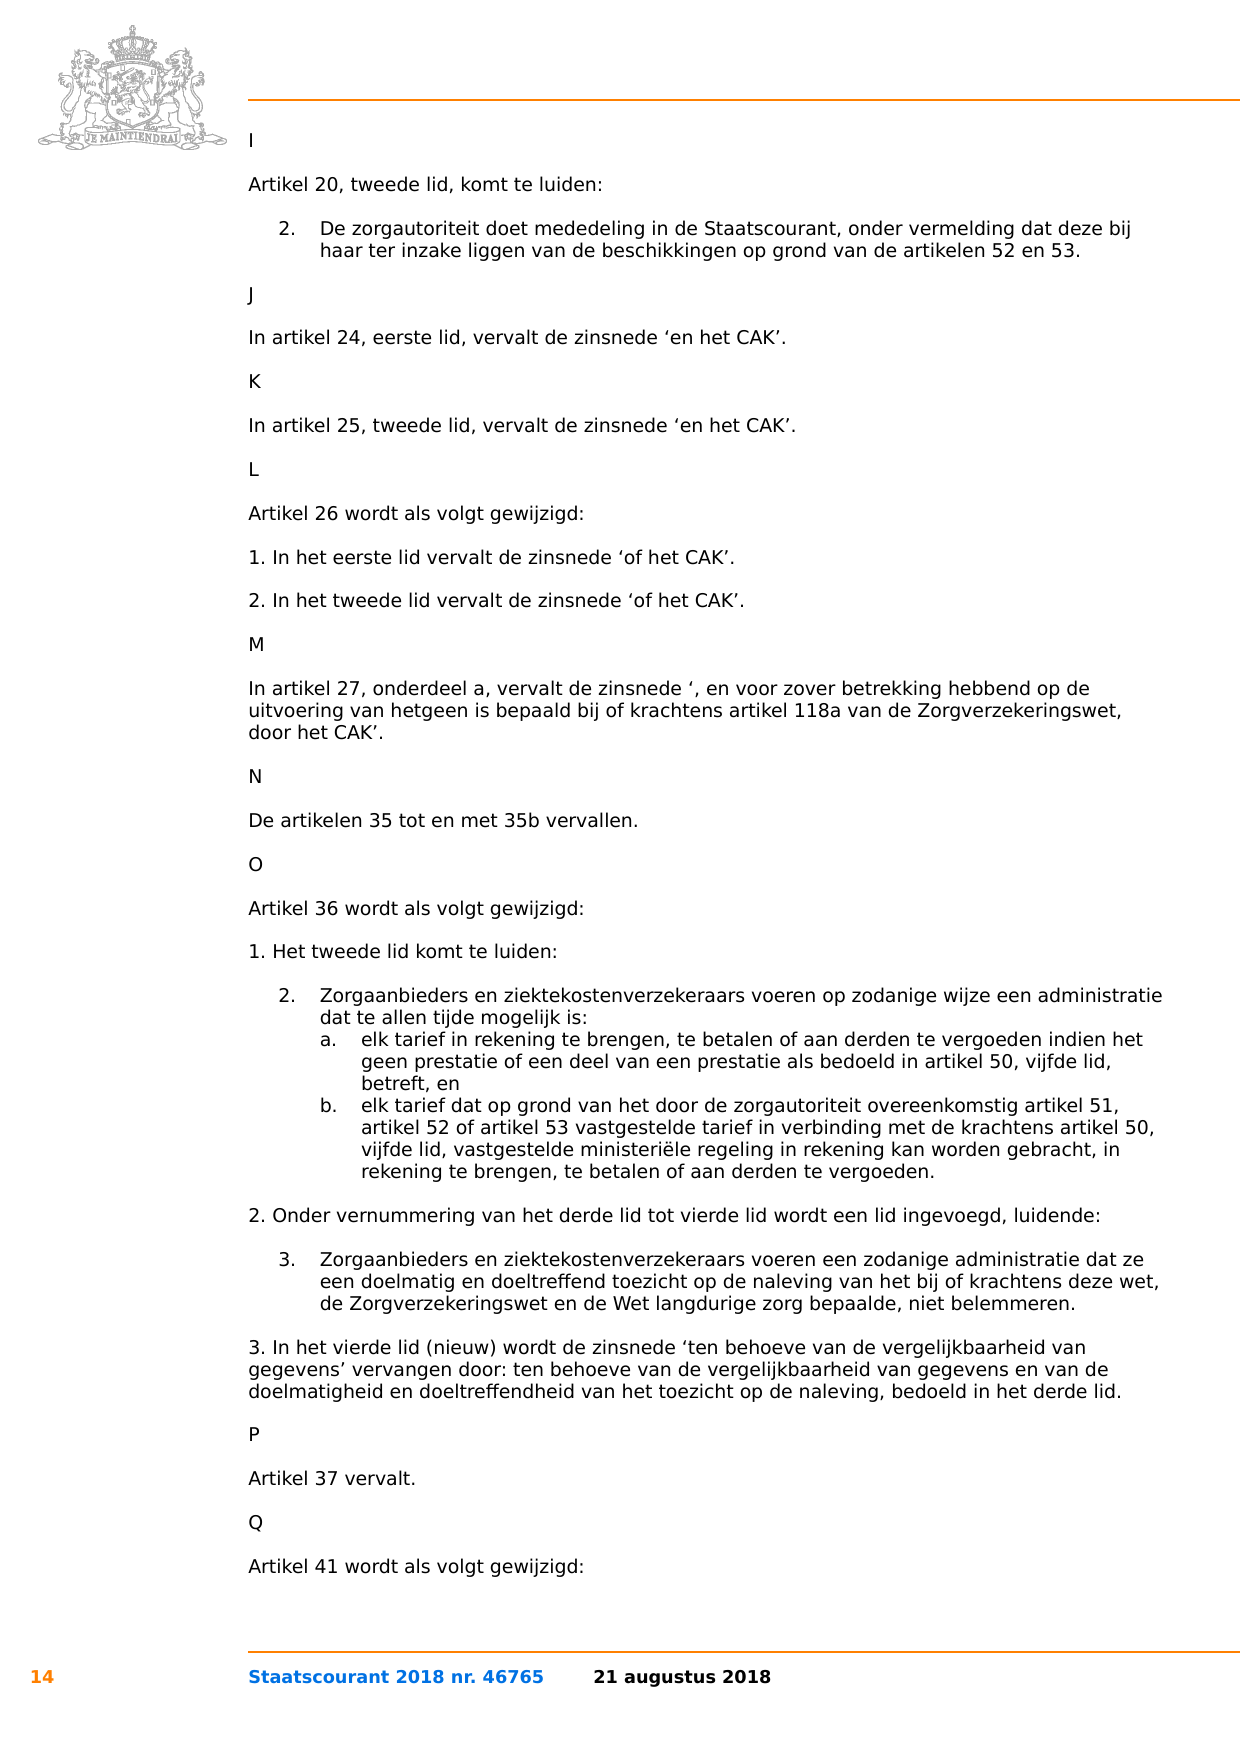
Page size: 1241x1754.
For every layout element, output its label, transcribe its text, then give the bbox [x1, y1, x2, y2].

text 2. In het tweede lid vervalt de zinsnede ‘of het CAK’. [248, 590, 1163, 612]
text 2. Onder vernummering van het derde lid tot vierde lid wordt een lid ingevoegd, luidende: [248, 1205, 1163, 1227]
text In artikel 25, tweede lid, vervalt de zinsnede ‘en het CAK’. [248, 415, 1163, 437]
text Artikel 41 wordt als volgt gewijzigd: [248, 1556, 1163, 1578]
text 3. In het vierde lid (nieuw) wordt de zinsnede ‘ten behoeve van de vergelijkbaarheid van gegevens’ vervangen door: ten behoeve van de vergelijkbaarheid van gegevens en van de doelmatigheid en doeltreffendheid van het toezicht op de naleving, bedoeld in het derde lid. [248, 1337, 1163, 1402]
text In artikel 27, onderdeel a, vervalt de zinsnede ‘, en voor zover betrekking hebbend op de uitvoering van hetgeen is bepaald bij of krachtens artikel 118a van de Zorgverzekeringswet, door het CAK’. [248, 678, 1163, 744]
text J [248, 283, 1163, 305]
text Artikel 36 wordt als volgt gewijzigd: [248, 897, 1163, 919]
text b. elk tarief dat op grond van het door de zorgautoriteit overeenkomstig artikel 51, artikel 52 of artikel 53 vastgestelde tarief in verbinding met de krachtens artikel 50, vijfde lid, vastgestelde ministeriële regeling in rekening kan worden gebracht, in rekening te brengen, te betalen of aan derden te vergoeden. [319, 1095, 1163, 1183]
text 1. In het eerste lid vervalt de zinsnede ‘of het CAK’. [248, 547, 1163, 568]
text O [248, 854, 1163, 876]
text M [248, 634, 1163, 656]
text L [248, 459, 1163, 481]
text Artikel 37 vervalt. [248, 1468, 1163, 1490]
text In artikel 24, eerste lid, vervalt de zinsnede ‘en het CAK’. [248, 327, 1163, 349]
text N [248, 766, 1163, 788]
text 2. Zorgaanbieders en ziektekostenverzekeraars voeren op zodanige wijze een administratie dat te allen tijde mogelijk is: [278, 985, 1163, 1029]
text a. elk tarief in rekening te brengen, te betalen of aan derden te vergoeden indien het geen prestatie of een deel van een prestatie als bedoeld in artikel 50, vijfde lid, betreft, en [319, 1029, 1163, 1095]
picture [38, 25, 227, 150]
text 3. Zorgaanbieders en ziektekostenverzekeraars voeren een zodanige administratie dat ze een doelmatig en doeltreffend toezicht op de naleving van het bij of krachtens deze wet, de Zorgverzekeringswet en de Wet langdurige zorg bepaalde, niet belemmeren. [278, 1249, 1163, 1315]
text Q [248, 1512, 1163, 1534]
text Artikel 26 wordt als volgt gewijzigd: [248, 503, 1163, 525]
text Artikel 20, tweede lid, komt te luiden: [248, 174, 1163, 196]
text 1. Het tweede lid komt te luiden: [248, 941, 1163, 963]
text De artikelen 35 tot en met 35b vervallen. [248, 810, 1163, 832]
text P [248, 1424, 1163, 1446]
text I [248, 130, 1163, 152]
text K [248, 371, 1163, 393]
text 2. De zorgautoriteit doet mededeling in de Staatscourant, onder vermelding dat deze bij haar ter inzake liggen van de beschikkingen op grond van de artikelen 52 en 53. [278, 218, 1163, 262]
